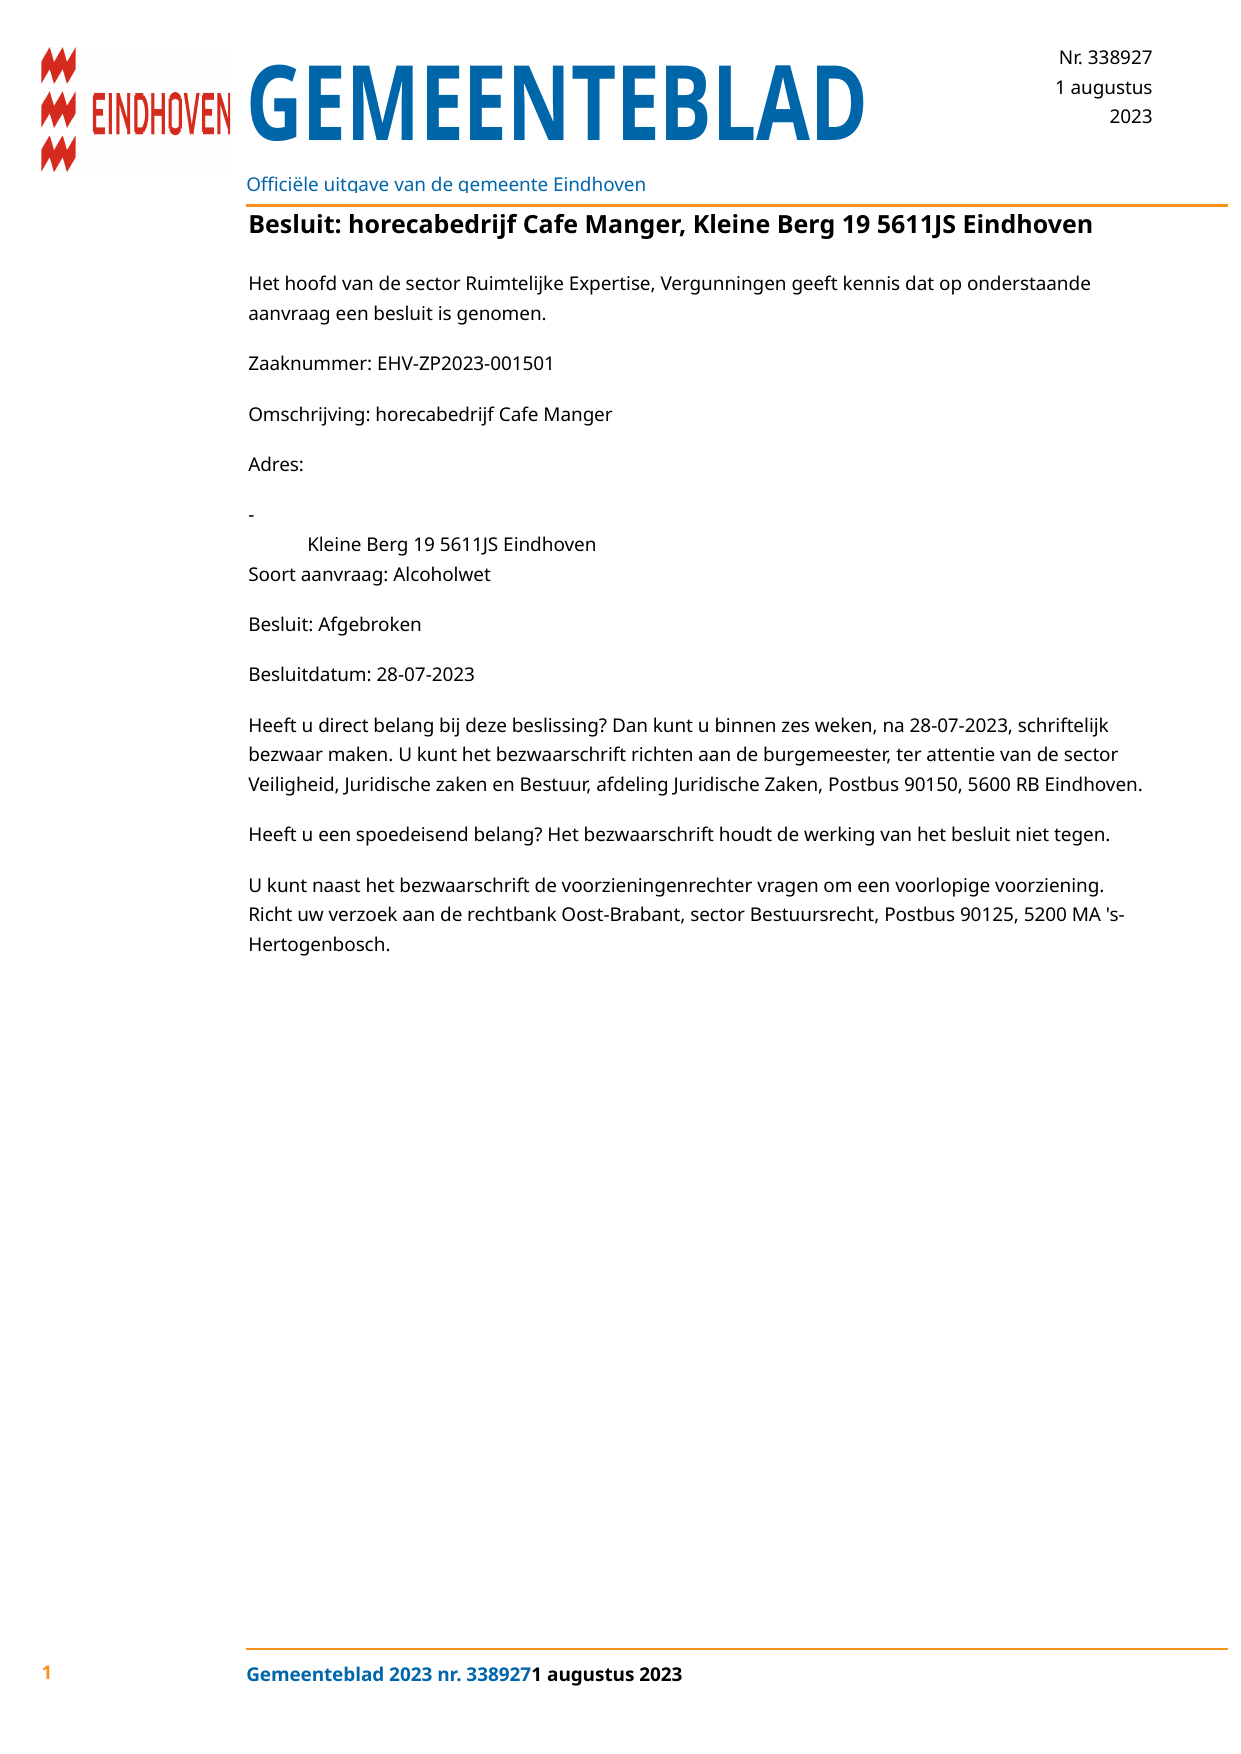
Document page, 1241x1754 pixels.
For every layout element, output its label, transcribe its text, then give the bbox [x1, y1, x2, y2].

text Adres: [248, 451, 1152, 477]
picture [41, 47, 231, 172]
text Soort aanvraag: Alcoholwet [248, 561, 1152, 586]
text Besluit: Afgebroken [248, 611, 1152, 637]
text Besluit: horecabedrijf Cafe Manger, Kleine Berg 19 5611JS Eindhoven [248, 207, 1152, 241]
text Omschrijving: horecabedrijf Cafe Manger [248, 401, 1152, 426]
text U kunt naast het bezwaarschrift de voorzieningenrechter vragen om een voorlopige voorziening. Richt uw verzoek aan de rechtbank Oost-Brabant, sector Bestuursrecht, Postbus 90125, 5200 MA 's-Hertogenbosch. [248, 872, 1152, 957]
text Heeft u een spoedeisend belang? Het bezwaarschrift houdt de werking van het besluit niet tegen. [248, 822, 1152, 847]
text Zaaknummer: EHV-ZP2023-001501 [248, 350, 1152, 376]
text Heeft u direct belang bij deze beslissing? Dan kunt u binnen zes weken, na 28-07-2023, schriftelijk bezwaar maken. U kunt het bezwaarschrift richten aan de burgemeester, ter attentie van de sector Veiligheid, Juridische zaken en Bestuur, afdeling Juridische Zaken, Postbus 90150, 5600 RB Eindhoven. [248, 712, 1152, 797]
text Besluitdatum: 28-07-2023 [248, 662, 1152, 687]
list Kleine Berg 19 5611JS Eindhoven [248, 531, 1152, 557]
text Het hoofd van de sector Ruimtelijke Expertise, Vergunningen geeft kennis dat op onderstaande aanvraag een besluit is genomen. [248, 270, 1152, 326]
